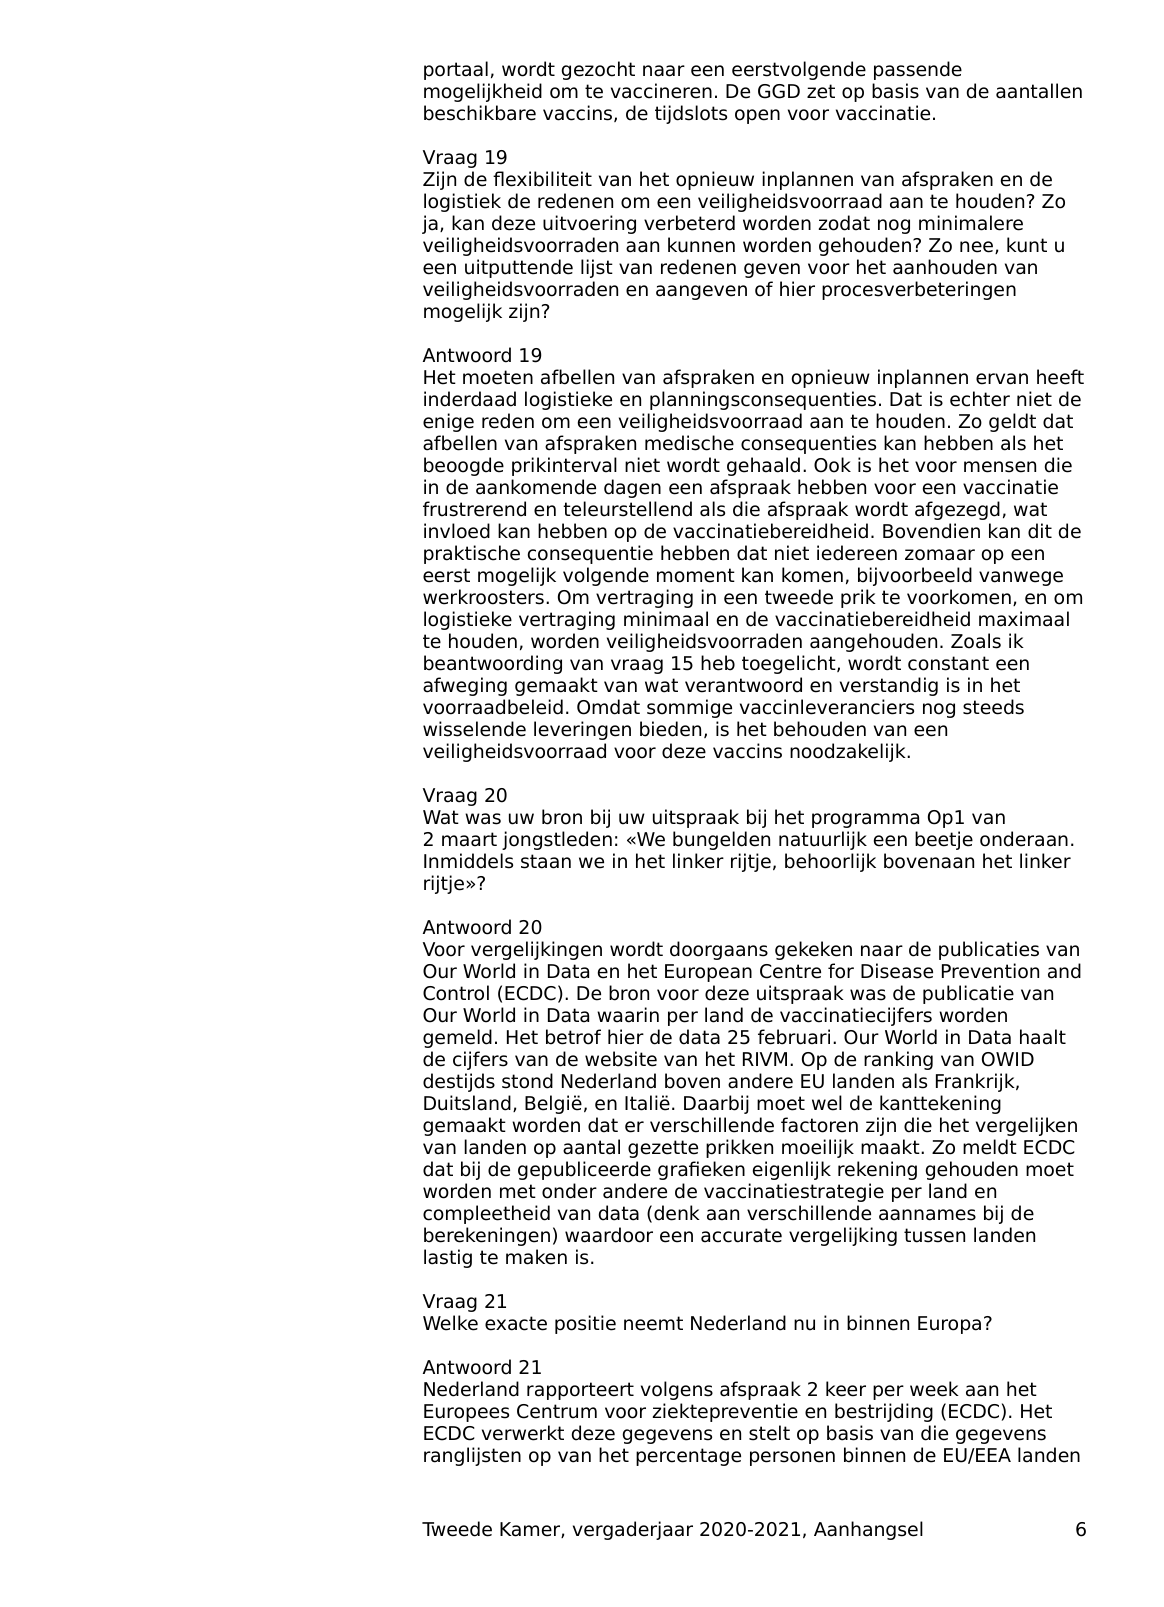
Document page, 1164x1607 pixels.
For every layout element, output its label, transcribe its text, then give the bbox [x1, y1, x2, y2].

text Het moeten afbellen van afspraken en opnieuw inplannen ervan heeft inderdaad logistieke en planningsconsequenties. Dat is echter niet de enige reden om een veiligheidsvoorraad aan te houden. Zo geldt dat afbellen van afspraken medische consequenties kan hebben als het beoogde prikinterval niet wordt gehaald. Ook is het voor mensen die in de aankomende dagen een afspraak hebben voor een vaccinatie frustrerend en teleurstellend als die afspraak wordt afgezegd, wat invloed kan hebben op de vaccinatiebereidheid. Bovendien kan dit de praktische consequentie hebben dat niet iedereen zomaar op een eerst mogelijk volgende moment kan komen, bijvoorbeeld vanwege werkroosters. Om vertraging in een tweede prik te voorkomen, en om logistieke vertraging minimaal en de vaccinatiebereidheid maximaal te houden, worden veiligheidsvoorraden aangehouden. Zoals ik beantwoording van vraag 15 heb toegelicht, wordt constant een afweging gemaakt van wat verantwoord en verstandig is in het voorraadbeleid. Omdat sommige vaccinleveranciers nog steeds wisselende leveringen bieden, is het behouden van een veiligheidsvoorraad voor deze vaccins noodzakelijk. [422, 367, 1087, 763]
text Antwoord 19 [422, 345, 1087, 367]
text Antwoord 21 [422, 1357, 1087, 1379]
text Zijn de flexibiliteit van het opnieuw inplannen van afspraken en de logistiek de redenen om een veiligheidsvoorraad aan te houden? Zo ja, kan deze uitvoering verbeterd worden zodat nog minimalere veiligheidsvoorraden aan kunnen worden gehouden? Zo nee, kunt u een uitputtende lijst van redenen geven voor het aanhouden van veiligheidsvoorraden en aangeven of hier procesverbeteringen mogelijk zijn? [422, 169, 1087, 323]
text Vraag 20 [422, 785, 1087, 807]
text Welke exacte positie neemt Nederland nu in binnen Europa? [422, 1313, 1087, 1335]
text Wat was uw bron bij uw uitspraak bij het programma Op1 van 2 maart jongstleden: «We bungelden natuurlijk een beetje onderaan. Inmiddels staan we in het linker rijtje, behoorlijk bovenaan het linker rijtje»? [422, 807, 1087, 895]
text Antwoord 20 [422, 917, 1087, 939]
text Vraag 21 [422, 1291, 1087, 1313]
text Vraag 19 [422, 147, 1087, 169]
text Nederland rapporteert volgens afspraak 2 keer per week aan het Europees Centrum voor ziektepreventie en bestrijding (ECDC). Het ECDC verwerkt deze gegevens en stelt op basis van die gegevens ranglijsten op van het percentage personen binnen de EU/EEA landen [422, 1379, 1087, 1467]
text Voor vergelijkingen wordt doorgaans gekeken naar de publicaties van Our World in Data en het European Centre for Disease Prevention and Control (ECDC). De bron voor deze uitspraak was de publicatie van Our World in Data waarin per land de vaccinatiecijfers worden gemeld. Het betrof hier de data 25 februari. Our World in Data haalt de cijfers van de website van het RIVM. Op de ranking van OWID destijds stond Nederland boven andere EU landen als Frankrijk, Duitsland, België, en Italië. Daarbij moet wel de kanttekening gemaakt worden dat er verschillende factoren zijn die het vergelijken van landen op aantal gezette prikken moeilijk maakt. Zo meldt ECDC dat bij de gepubliceerde grafieken eigenlijk rekening gehouden moet worden met onder andere de vaccinatiestrategie per land en compleetheid van data (denk aan verschillende aannames bij de berekeningen) waardoor een accurate vergelijking tussen landen lastig te maken is. [422, 939, 1087, 1269]
text portaal, wordt gezocht naar een eerstvolgende passende mogelijkheid om te vaccineren. De GGD zet op basis van de aantallen beschikbare vaccins, de tijdslots open voor vaccinatie. [422, 59, 1087, 125]
